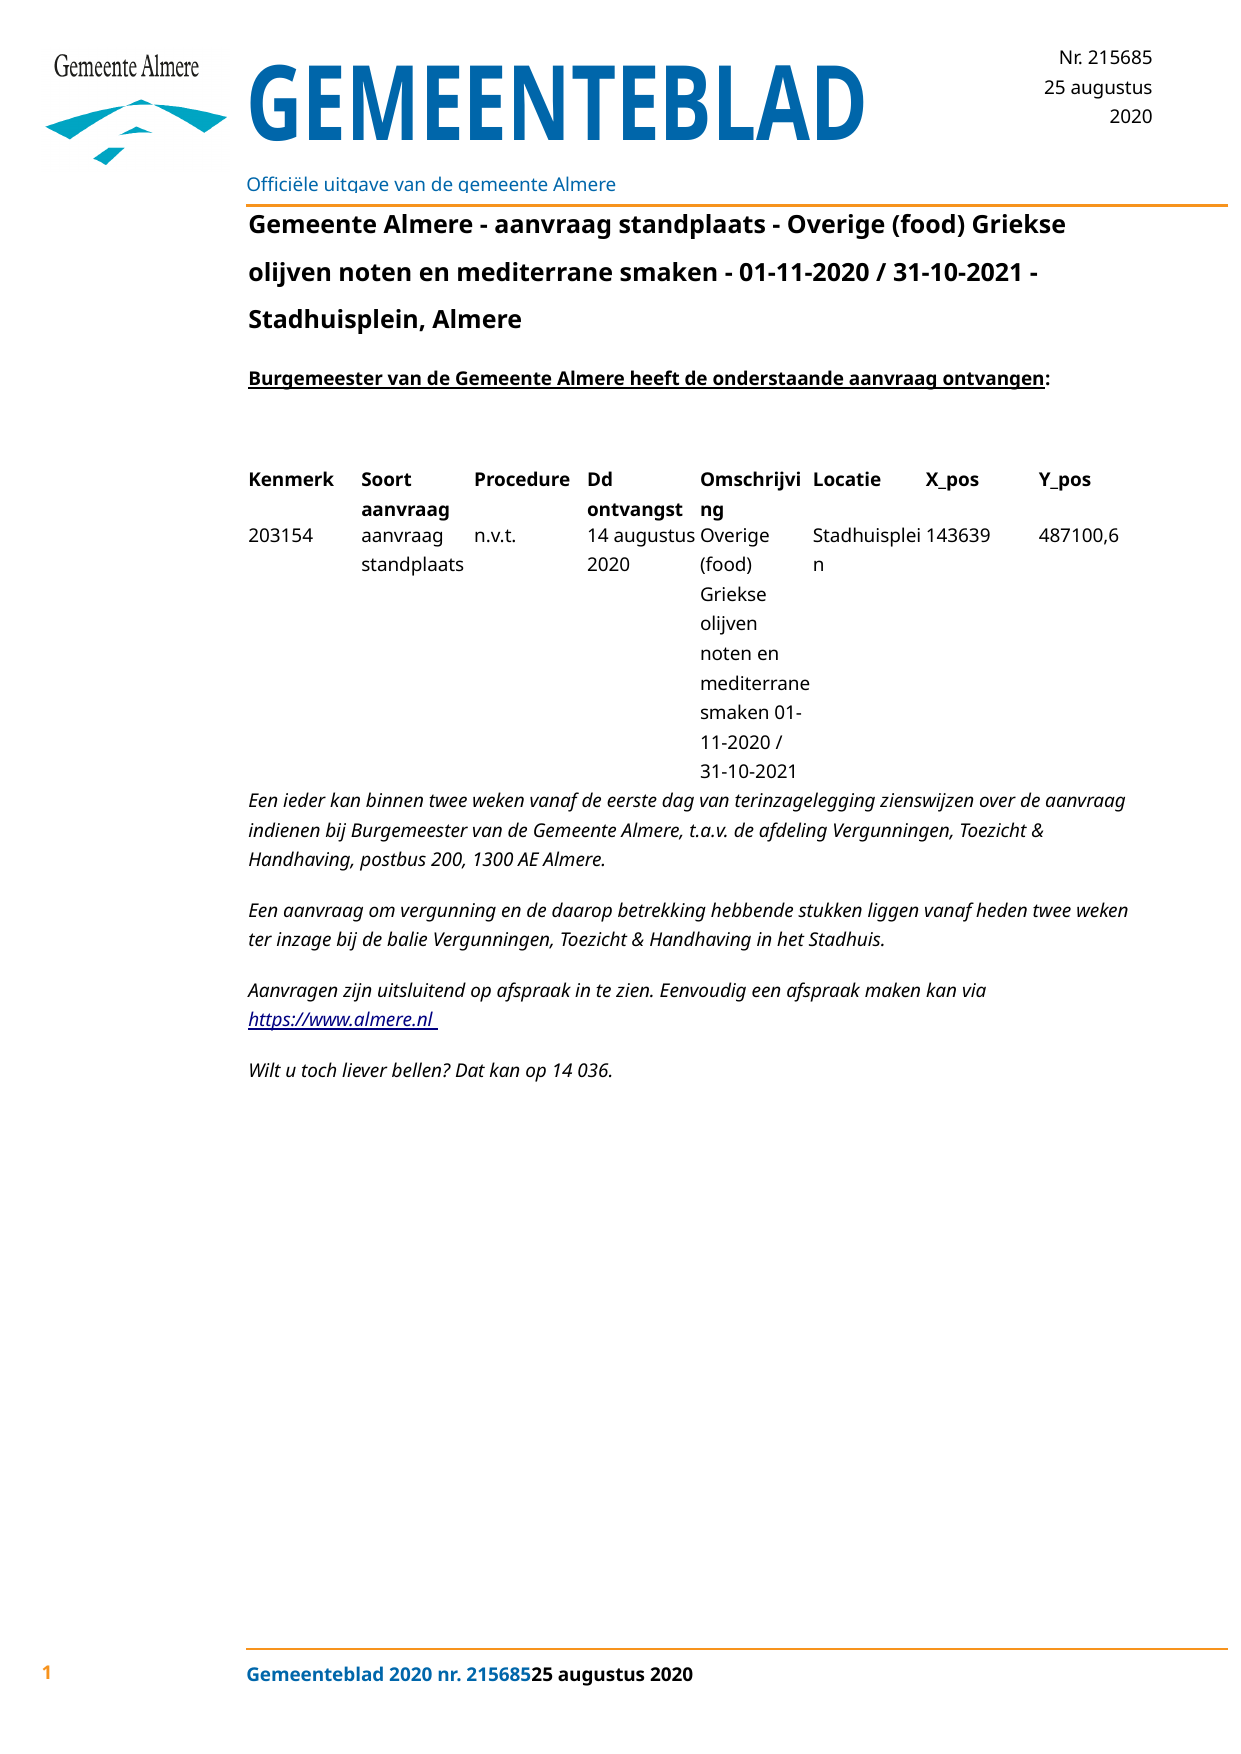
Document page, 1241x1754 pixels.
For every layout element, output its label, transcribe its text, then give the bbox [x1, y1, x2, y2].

table_header Y_pos [1039, 466, 1152, 522]
text Burgemeester van de Gemeente Almere heeft de onderstaande aanvraag ontvangen: [248, 366, 1152, 391]
table_header Procedure [474, 466, 587, 522]
text Aanvragen zijn uitsluitend op afspraak in te zien. Eenvoudig een afspraak maken kan via https://www.almere.nl [248, 977, 1152, 1032]
text Gemeente Almere - aanvraag standplaats - Overige (food) Griekse olijven noten en mediterrane smaken - 01-11-2020 / 31-10-2021 - Stadhuisplein, Almere [248, 207, 1152, 336]
table_cell Overige (food) Griekse olijven noten en mediterrane smaken 01-11-2020 / 31-10-2021 [700, 522, 813, 784]
table_cell Stadhuisplein [813, 522, 926, 784]
text Een aanvraag om vergunning en de daarop betrekking hebbende stukken liggen vanaf heden twee weken ter inzage bij de balie Vergunningen, Toezicht & Handhaving in het Stadhuis. [248, 897, 1152, 952]
text Een ieder kan binnen twee weken vanaf de eerste dag van terinzagelegging zienswijzen over de aanvraag indienen bij Burgemeester van de Gemeente Almere, t.a.v. de afdeling Vergunningen, Toezicht & Handhaving, postbus 200, 1300 AE Almere. [248, 787, 1152, 872]
table_header X_pos [926, 466, 1038, 522]
picture [41, 47, 231, 172]
table_cell 14 augustus 2020 [587, 522, 700, 784]
table_cell 143639 [926, 522, 1038, 784]
table_cell n.v.t. [474, 522, 587, 784]
text Wilt u toch liever bellen? Dat kan op 14 036. [248, 1057, 1152, 1083]
table_header Kenmerk [248, 466, 361, 522]
table_cell 487100,6 [1039, 522, 1152, 784]
table_cell aanvraag standplaats [361, 522, 474, 784]
table_header Locatie [813, 466, 926, 522]
table_cell 203154 [248, 522, 361, 784]
table_header Omschrijving [700, 466, 813, 522]
table_header Dd ontvangst [587, 466, 700, 522]
table_header Soort aanvraag [361, 466, 474, 522]
